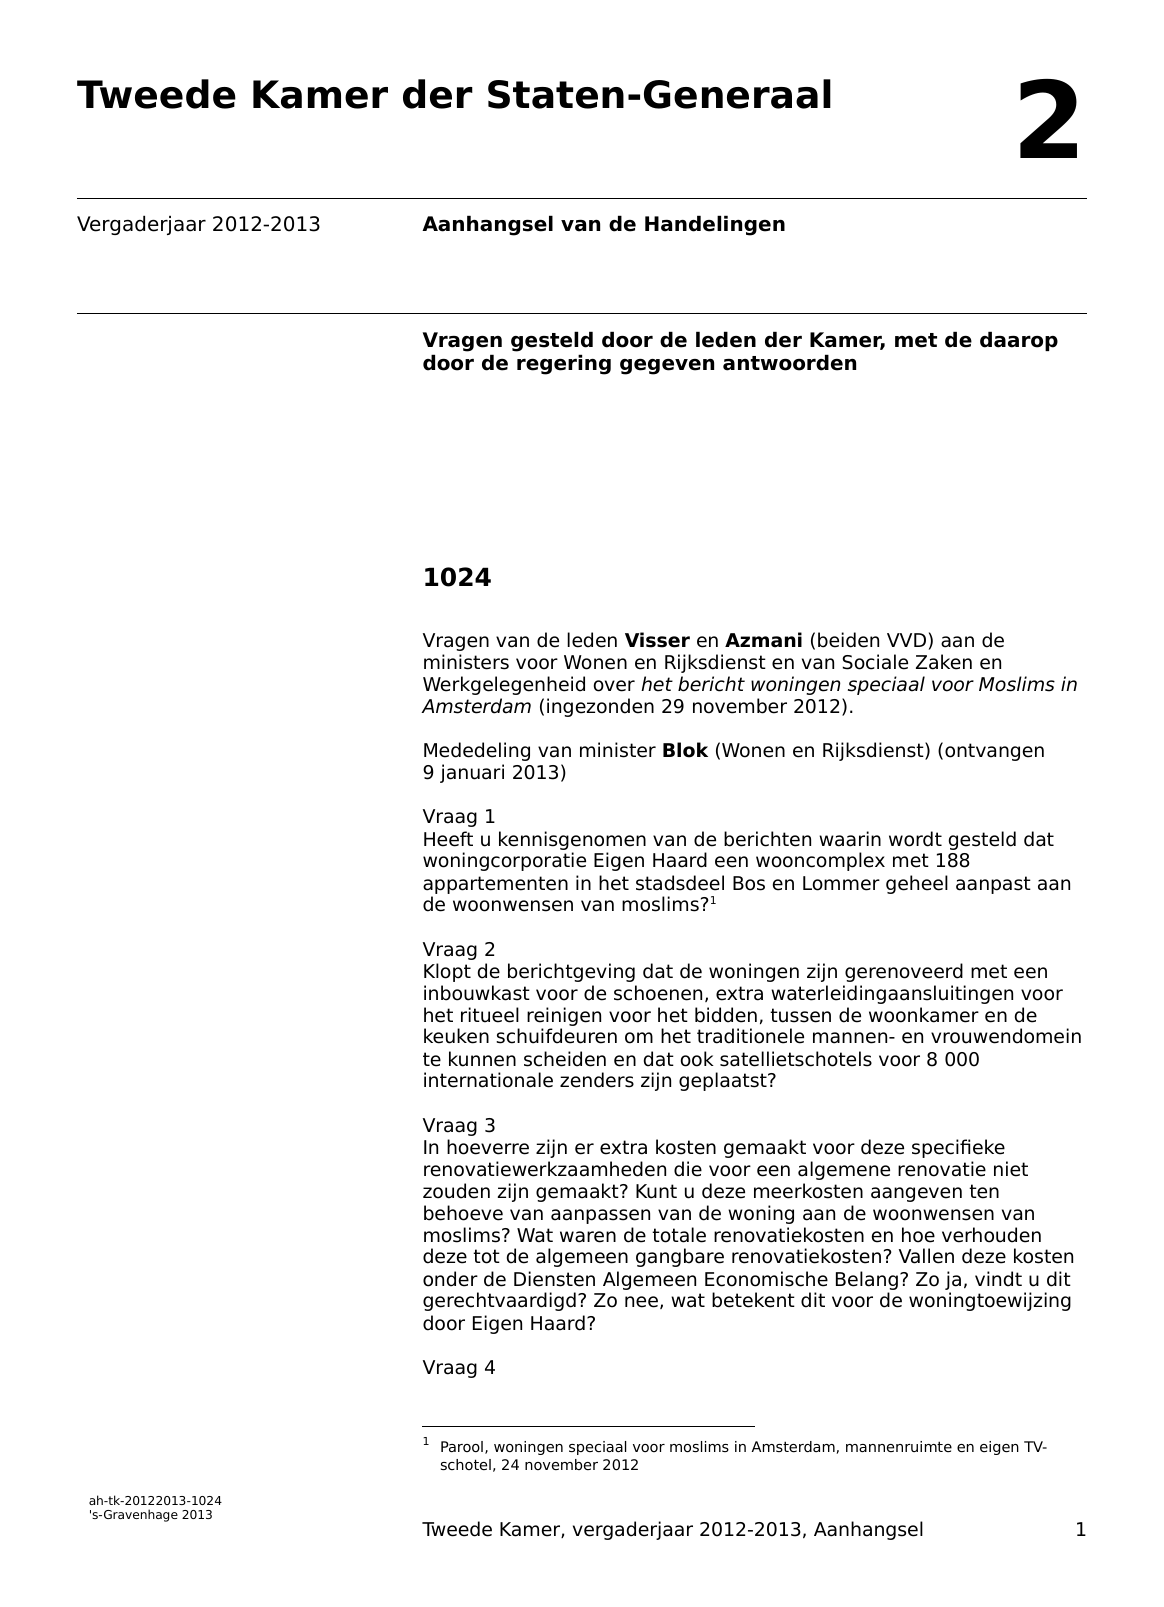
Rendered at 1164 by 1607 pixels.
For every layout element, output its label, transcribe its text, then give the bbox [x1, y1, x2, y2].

text 's-Gravenhage 2013 [88, 1508, 323, 1522]
text ah-tk-20122013-1024 [88, 1494, 323, 1508]
text Vraag 2 [422, 938, 1087, 961]
table_cell Vragen gesteld door de leden der Kamer, met de daarop door de regering gegeven antwoorden [422, 314, 1087, 375]
table_header 2 [886, 59, 1087, 198]
text Vragen van de leden Visser en Azmani (beiden VVD) aan de ministers voor Wonen en Rijksdienst en van Sociale Zaken en Werkgelegenheid over het bericht woningen speciaal voor Moslims in Amsterdam (ingezonden 29 november 2012). [422, 630, 1087, 718]
table_header Tweede Kamer der Staten-Generaal [77, 59, 886, 198]
text Parool, woningen speciaal voor moslims in Amsterdam, mannenruimte en eigen TV-schotel, 24 november 2012 [422, 1435, 1087, 1474]
table_cell Vergaderjaar 2012-2013 [77, 199, 422, 313]
text 1024 [422, 563, 1087, 592]
text Mededeling van minister Blok (Wonen en Rijksdienst) (ontvangen 9 januari 2013) [422, 740, 1087, 784]
table_cell [77, 314, 422, 375]
text Vraag 1 [422, 806, 1087, 828]
text Klopt de berichtgeving dat de woningen zijn gerenoveerd met een inbouwkast voor de schoenen, extra waterleidingaansluitingen voor het ritueel reinigen voor het bidden, tussen de woonkamer en de keuken schuifdeuren om het traditionele mannen- en vrouwendomein te kunnen scheiden en dat ook satellietschotels voor 8 000 internationale zenders zijn geplaatst? [422, 961, 1087, 1092]
table_cell Aanhangsel van de Handelingen [422, 199, 1087, 313]
text Heeft u kennisgenomen van de berichten waarin wordt gesteld dat woningcorporatie Eigen Haard een wooncomplex met 188 appartementen in het stadsdeel Bos en Lommer geheel aanpast aan de woonwensen van moslims? [422, 828, 1087, 916]
text Vraag 3 [422, 1114, 1087, 1137]
text Vraag 4 [422, 1357, 1087, 1378]
text In hoeverre zijn er extra kosten gemaakt voor deze specifieke renovatiewerkzaamheden die voor een algemene renovatie niet zouden zijn gemaakt? Kunt u deze meerkosten aangeven ten behoeve van aanpassen van de woning aan de woonwensen van moslims? Wat waren de totale renovatiekosten en hoe verhouden deze tot de algemeen gangbare renovatiekosten? Vallen deze kosten onder de Diensten Algemeen Economische Belang? Zo ja, vindt u dit gerechtvaardigd? Zo nee, wat betekent dit voor de woningtoewijzing door Eigen Haard? [422, 1137, 1087, 1334]
